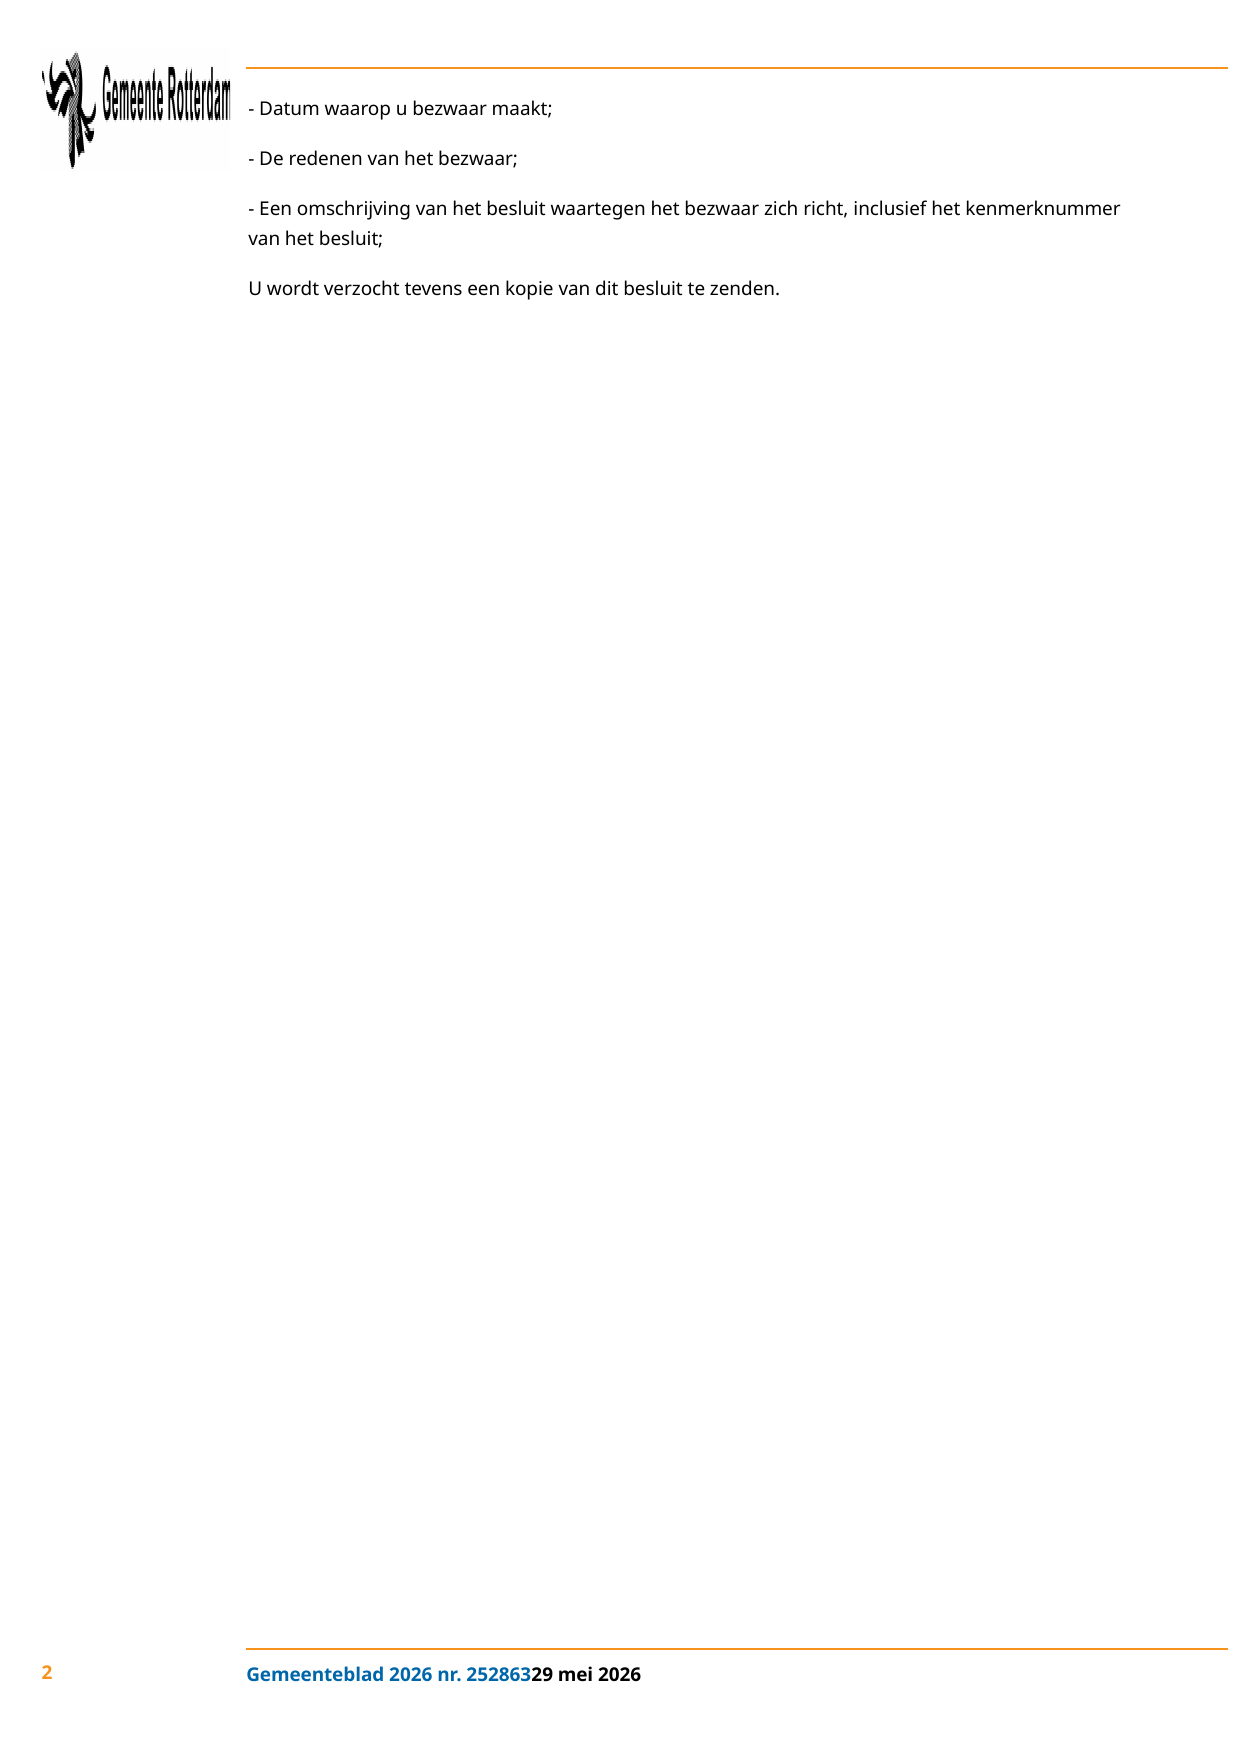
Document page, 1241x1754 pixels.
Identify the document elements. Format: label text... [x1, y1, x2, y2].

text - Een omschrijving van het besluit waartegen het bezwaar zich richt, inclusief het kenmerknummer van het besluit; [248, 196, 1152, 251]
text - Datum waarop u bezwaar maakt; [248, 95, 1152, 121]
text U wordt verzocht tevens een kopie van dit besluit te zenden. [248, 276, 1152, 301]
text - De redenen van het bezwaar; [248, 145, 1152, 171]
picture [41, 47, 231, 172]
